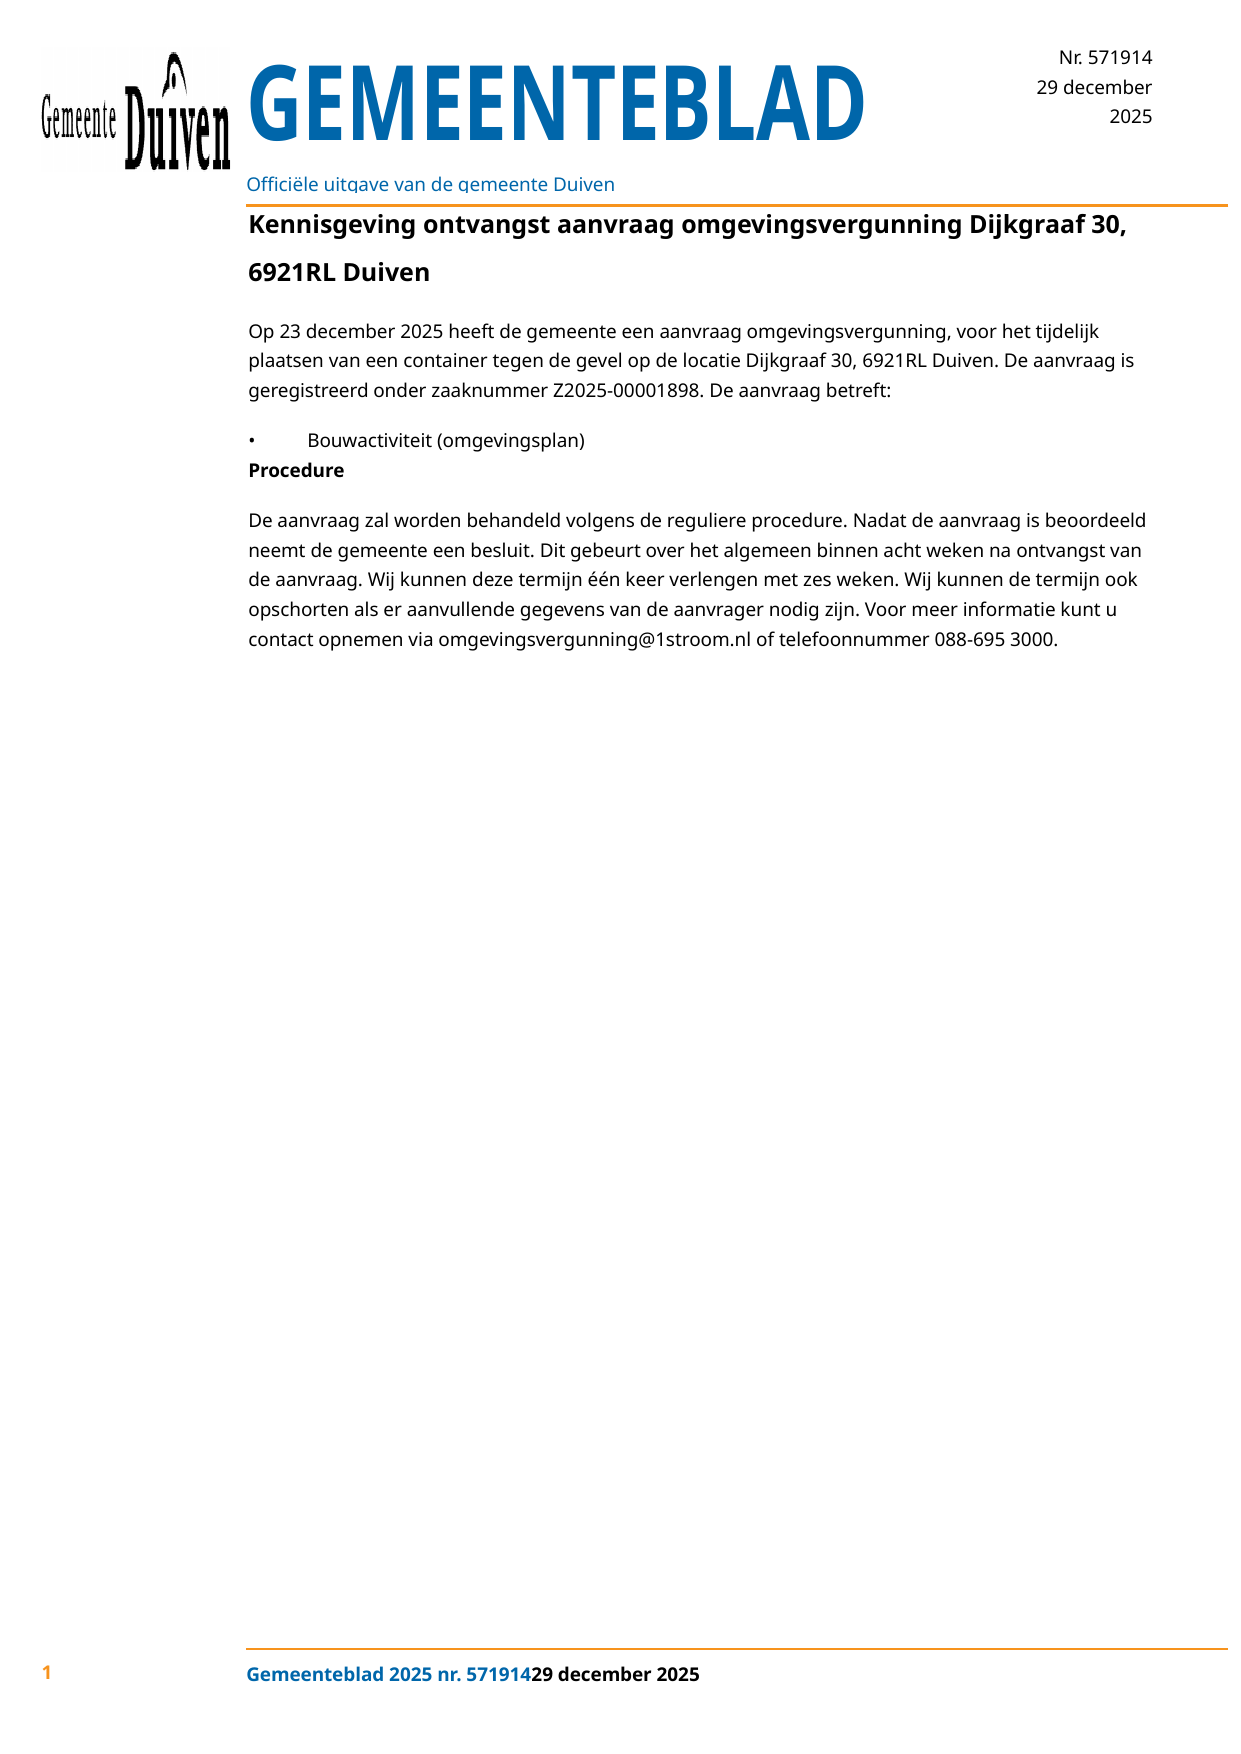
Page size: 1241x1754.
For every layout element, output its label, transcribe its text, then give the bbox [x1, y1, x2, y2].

text Procedure [248, 457, 1152, 483]
text De aanvraag zal worden behandeld volgens de reguliere procedure. Nadat de aanvraag is beoordeeld neemt de gemeente een besluit. Dit gebeurt over het algemeen binnen acht weken na ontvangst van de aanvraag. Wij kunnen deze termijn één keer verlengen met zes weken. Wij kunnen de termijn ook opschorten als er aanvullende gegevens van de aanvrager nodig zijn. Voor meer informatie kunt u contact opnemen via omgevingsvergunning@1stroom.nl of telefoonnummer 088-695 3000. [248, 507, 1152, 652]
text Kennisgeving ontvangst aanvraag omgevingsvergunning Dijkgraaf 30, 6921RL Duiven [248, 207, 1152, 288]
text Op 23 december 2025 heeft de gemeente een aanvraag omgevingsvergunning, voor het tijdelijk plaatsen van een container tegen de gevel op de locatie Dijkgraaf 30, 6921RL Duiven. De aanvraag is geregistreerd onder zaaknummer Z2025-00001898. De aanvraag betreft: [248, 318, 1152, 403]
list Bouwactiviteit (omgevingsplan) [248, 427, 1152, 453]
picture [41, 47, 231, 172]
